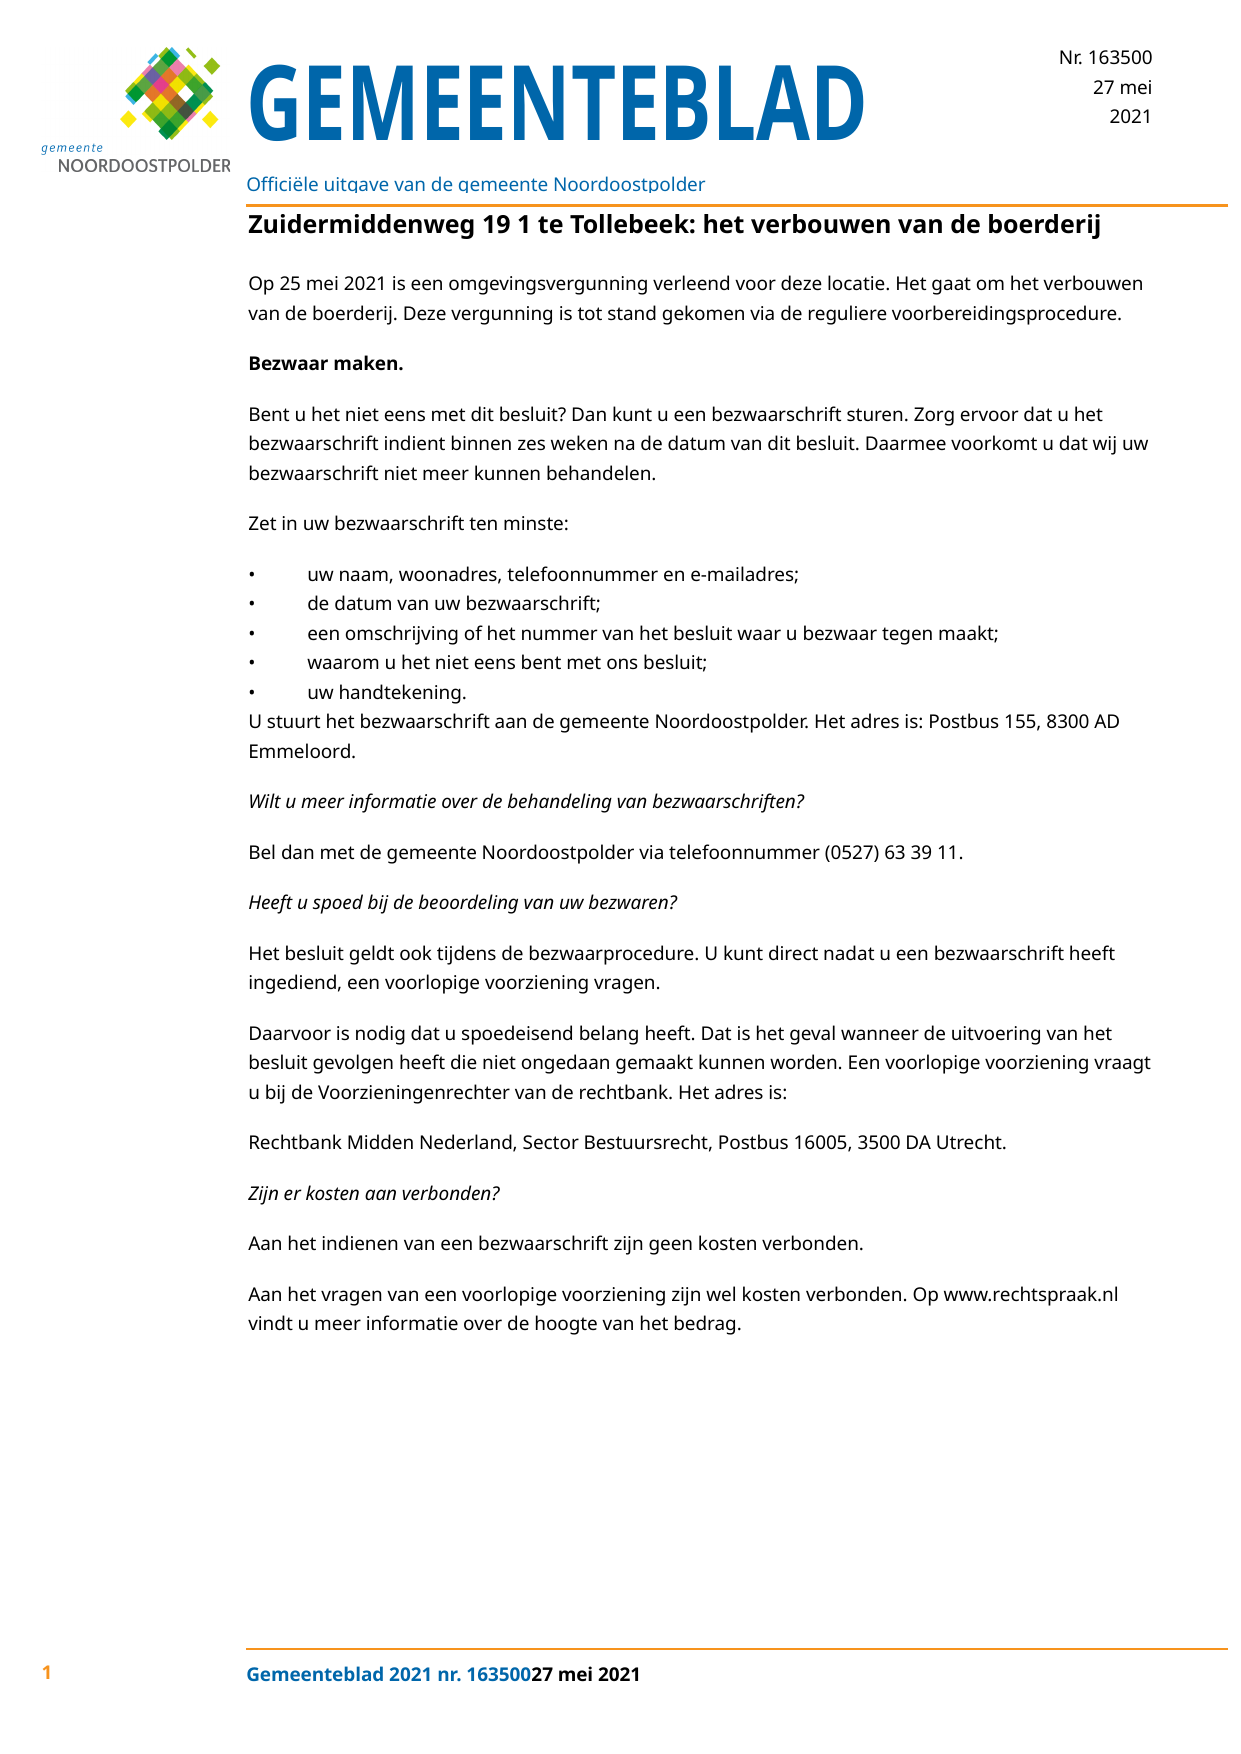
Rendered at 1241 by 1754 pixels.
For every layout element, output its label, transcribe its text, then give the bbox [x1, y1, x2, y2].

text Zet in uw bezwaarschrift ten minste: [248, 510, 1152, 536]
list uw naam, woonadres, telefoonnummer en e-mailadres; [248, 561, 1152, 586]
text U stuurt het bezwaarschrift aan de gemeente Noordoostpolder. Het adres is: Postbus 155, 8300 AD Emmeloord. [248, 709, 1152, 764]
picture [41, 47, 231, 172]
text Aan het indienen van een bezwaarschrift zijn geen kosten verbonden. [248, 1230, 1152, 1256]
text Zuidermiddenweg 19 1 te Tollebeek: het verbouwen van de boerderij [248, 207, 1152, 241]
list waarom u het niet eens bent met ons besluit; [248, 649, 1152, 675]
text Bel dan met de gemeente Noordoostpolder via telefoonnummer (0527) 63 39 11. [248, 839, 1152, 865]
text Op 25 mei 2021 is een omgevingsvergunning verleend voor deze locatie. Het gaat om het verbouwen van de boerderij. Deze vergunning is tot stand gekomen via de reguliere voorbereidingsprocedure. [248, 270, 1152, 326]
text Heeft u spoed bij de beoordeling van uw bezwaren? [248, 889, 1152, 915]
text Aan het vragen van een voorlopige voorziening zijn wel kosten verbonden. Op www.rechtspraak.nl vindt u meer informatie over de hoogte van het bedrag. [248, 1281, 1152, 1336]
list een omschrijving of het nummer van het besluit waar u bezwaar tegen maakt; [248, 620, 1152, 646]
text Bezwaar maken. [248, 350, 1152, 376]
text Bent u het niet eens met dit besluit? Dan kunt u een bezwaarschrift sturen. Zorg ervoor dat u het bezwaarschrift indient binnen zes weken na de datum van dit besluit. Daarmee voorkomt u dat wij uw bezwaarschrift niet meer kunnen behandelen. [248, 401, 1152, 486]
text Daarvoor is nodig dat u spoedeisend belang heeft. Dat is het geval wanneer de uitvoering van het besluit gevolgen heeft die niet ongedaan gemaakt kunnen worden. Een voorlopige voorziening vraagt u bij de Voorzieningenrechter van de rechtbank. Het adres is: [248, 1020, 1152, 1105]
list uw handtekening. [248, 679, 1152, 705]
text Het besluit geldt ook tijdens de bezwaarprocedure. U kunt direct nadat u een bezwaarschrift heeft ingediend, een voorlopige voorziening vragen. [248, 940, 1152, 995]
list de datum van uw bezwaarschrift; [248, 590, 1152, 616]
text Wilt u meer informatie over de behandeling van bezwaarschriften? [248, 789, 1152, 814]
text Zijn er kosten aan verbonden? [248, 1180, 1152, 1206]
text Rechtbank Midden Nederland, Sector Bestuursrecht, Postbus 16005, 3500 DA Utrecht. [248, 1129, 1152, 1155]
